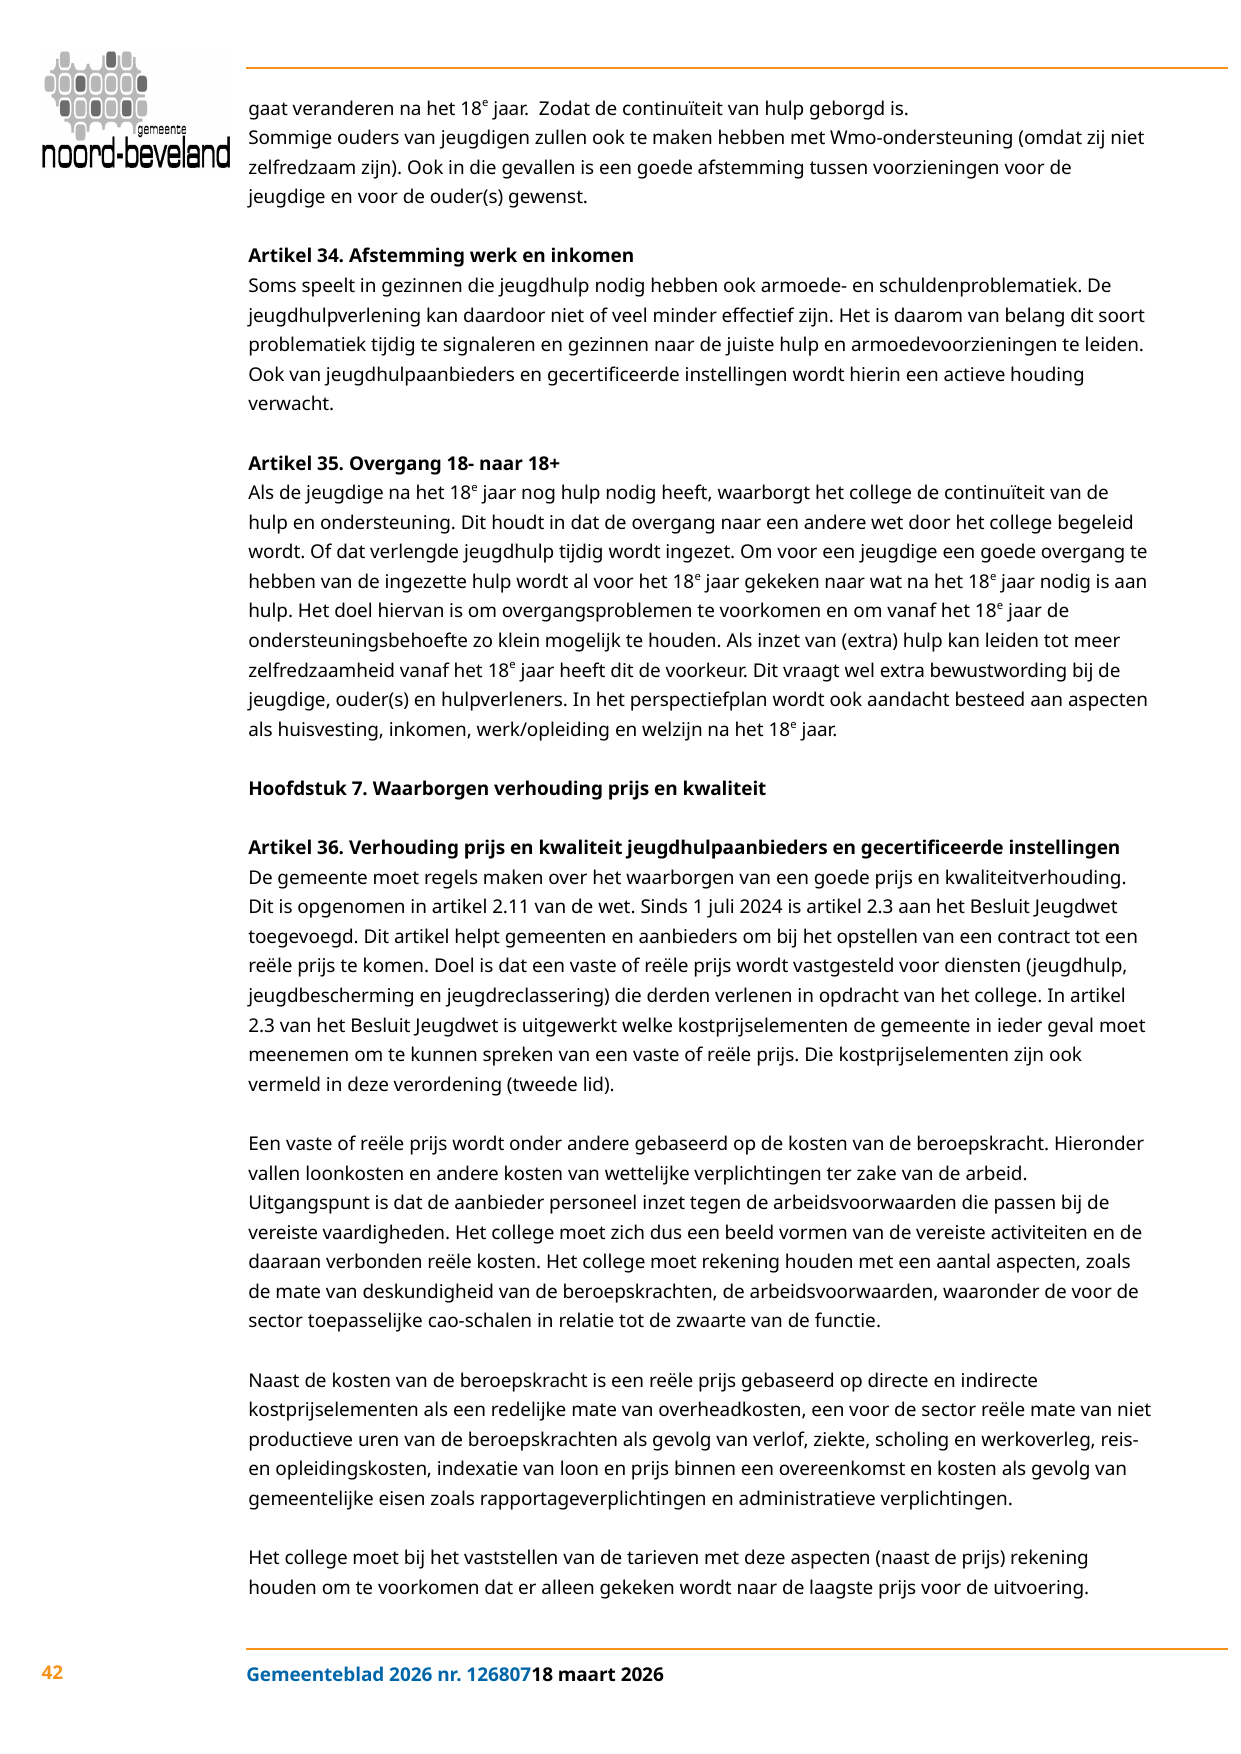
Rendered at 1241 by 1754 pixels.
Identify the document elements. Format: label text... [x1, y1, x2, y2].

text Een vaste of reële prijs wordt onder andere gebaseerd op de kosten van de beroepskracht. Hieronder vallen loonkosten en andere kosten van wettelijke verplichtingen ter zake van de arbeid. [248, 1130, 1152, 1186]
picture [41, 47, 231, 172]
text Hoofdstuk 7. Waarborgen verhouding prijs en kwaliteit [248, 775, 1152, 801]
text Artikel 36. Verhouding prijs en kwaliteit jeugdhulpaanbieders en gecertificeerde instellingen [248, 834, 1152, 860]
text Soms speelt in gezinnen die jeugdhulp nodig hebben ook armoede- en schuldenproblematiek. De jeugdhulpverlening kan daardoor niet of veel minder effectief zijn. Het is daarom van belang dit soort problematiek tijdig te signaleren en gezinnen naar de juiste hulp en armoedevoorzieningen te leiden. Ook van jeugdhulpaanbieders en gecertificeerde instellingen wordt hierin een actieve houding verwacht. [248, 272, 1152, 416]
text De gemeente moet regels maken over het waarborgen van een goede prijs en kwaliteitverhouding. Dit is opgenomen in artikel 2.11 van de wet. Sinds 1 juli 2024 is artikel 2.3 aan het Besluit Jeugdwet toegevoegd. Dit artikel helpt gemeenten en aanbieders om bij het opstellen van een contract tot een reële prijs te komen. Doel is dat een vaste of reële prijs wordt vastgesteld voor diensten (jeugdhulp, jeugdbescherming en jeugdreclassering) die derden verlenen in opdracht van het college. In artikel 2.3 van het Besluit Jeugdwet is uitgewerkt welke kostprijselementen de gemeente in ieder geval moet meenemen om te kunnen spreken van een vaste of reële prijs. Die kostprijselementen zijn ook vermeld in deze verordening (tweede lid). [248, 864, 1152, 1097]
text Het college moet bij het vaststellen van de tarieven met deze aspecten (naast de prijs) rekening houden om te voorkomen dat er alleen gekeken wordt naar de laagste prijs voor de uitvoering. [248, 1544, 1152, 1600]
text Artikel 34. Afstemming werk en inkomen [248, 243, 1152, 268]
text gaat veranderen na het 18e jaar. Zodat de continuïteit van hulp geborgd is. [248, 95, 1152, 121]
text Naast de kosten van de beroepskracht is een reële prijs gebaseerd op directe en indirecte kostprijselementen als een redelijke mate van overheadkosten, een voor de sector reële mate van niet productieve uren van de beroepskrachten als gevolg van verlof, ziekte, scholing en werkoverleg, reis- en opleidingskosten, indexatie van loon en prijs binnen een overeenkomst en kosten als gevolg van gemeentelijke eisen zoals rapportageverplichtingen en administratieve verplichtingen. [248, 1367, 1152, 1511]
text Sommige ouders van jeugdigen zullen ook te maken hebben met Wmo-ondersteuning (omdat zij niet zelfredzaam zijn). Ook in die gevallen is een goede afstemming tussen voorzieningen voor de jeugdige en voor de ouder(s) gewenst. [248, 124, 1152, 209]
text Artikel 35. Overgang 18- naar 18+ [248, 450, 1152, 476]
text Als de jeugdige na het 18e jaar nog hulp nodig heeft, waarborgt het college de continuïteit van de hulp en ondersteuning. Dit houdt in dat de overgang naar een andere wet door het college begeleid wordt. Of dat verlengde jeugdhulp tijdig wordt ingezet. Om voor een jeugdige een goede overgang te hebben van de ingezette hulp wordt al voor het 18e jaar gekeken naar wat na het 18e jaar nodig is aan hulp. Het doel hiervan is om overgangsproblemen te voorkomen en om vanaf het 18e jaar de ondersteuningsbehoefte zo klein mogelijk te houden. Als inzet van (extra) hulp kan leiden tot meer zelfredzaamheid vanaf het 18e jaar heeft dit de voorkeur. Dit vraagt wel extra bewustwording bij de jeugdige, ouder(s) en hulpverleners. In het perspectiefplan wordt ook aandacht besteed aan aspecten als huisvesting, inkomen, werk/opleiding en welzijn na het 18e jaar. [248, 479, 1152, 742]
text Uitgangspunt is dat de aanbieder personeel inzet tegen de arbeidsvoorwaarden die passen bij de vereiste vaardigheden. Het college moet zich dus een beeld vormen van de vereiste activiteiten en de daaraan verbonden reële kosten. Het college moet rekening houden met een aantal aspecten, zoals de mate van deskundigheid van de beroepskrachten, de arbeidsvoorwaarden, waaronder de voor de sector toepasselijke cao-schalen in relatie tot de zwaarte van de functie. [248, 1189, 1152, 1333]
